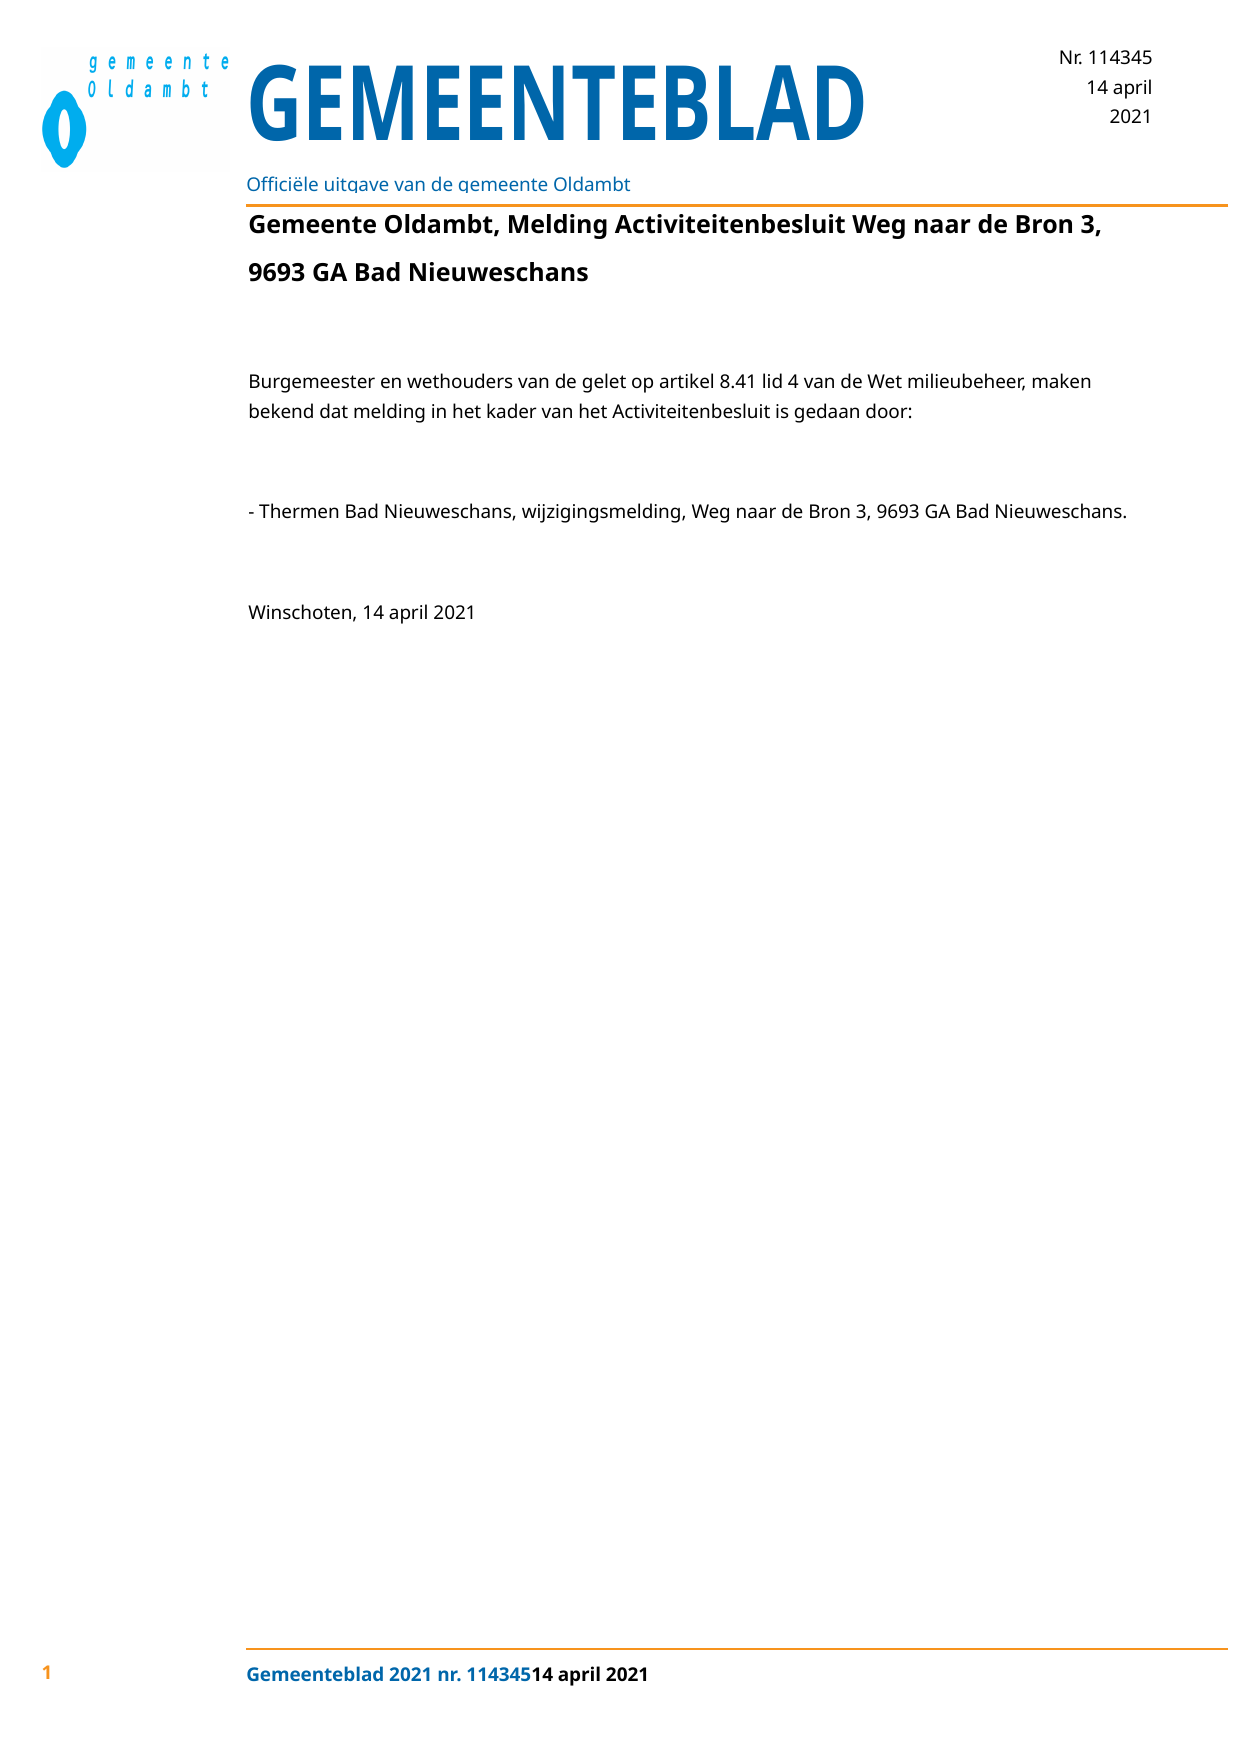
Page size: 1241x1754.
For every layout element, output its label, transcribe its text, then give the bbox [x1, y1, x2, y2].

text Gemeente Oldambt, Melding Activiteitenbesluit Weg naar de Bron 3, 9693 GA Bad Nieuweschans [248, 207, 1152, 288]
text Winschoten, 14 april 2021 [248, 599, 1152, 625]
text Burgemeester en wethouders van de gelet op artikel 8.41 lid 4 van de Wet milieubeheer, maken bekend dat melding in het kader van het Activiteitenbesluit is gedaan door: [248, 368, 1152, 424]
picture [41, 47, 231, 172]
text - Thermen Bad Nieuweschans, wijzigingsmelding, Weg naar de Bron 3, 9693 GA Bad Nieuweschans. [248, 499, 1152, 524]
